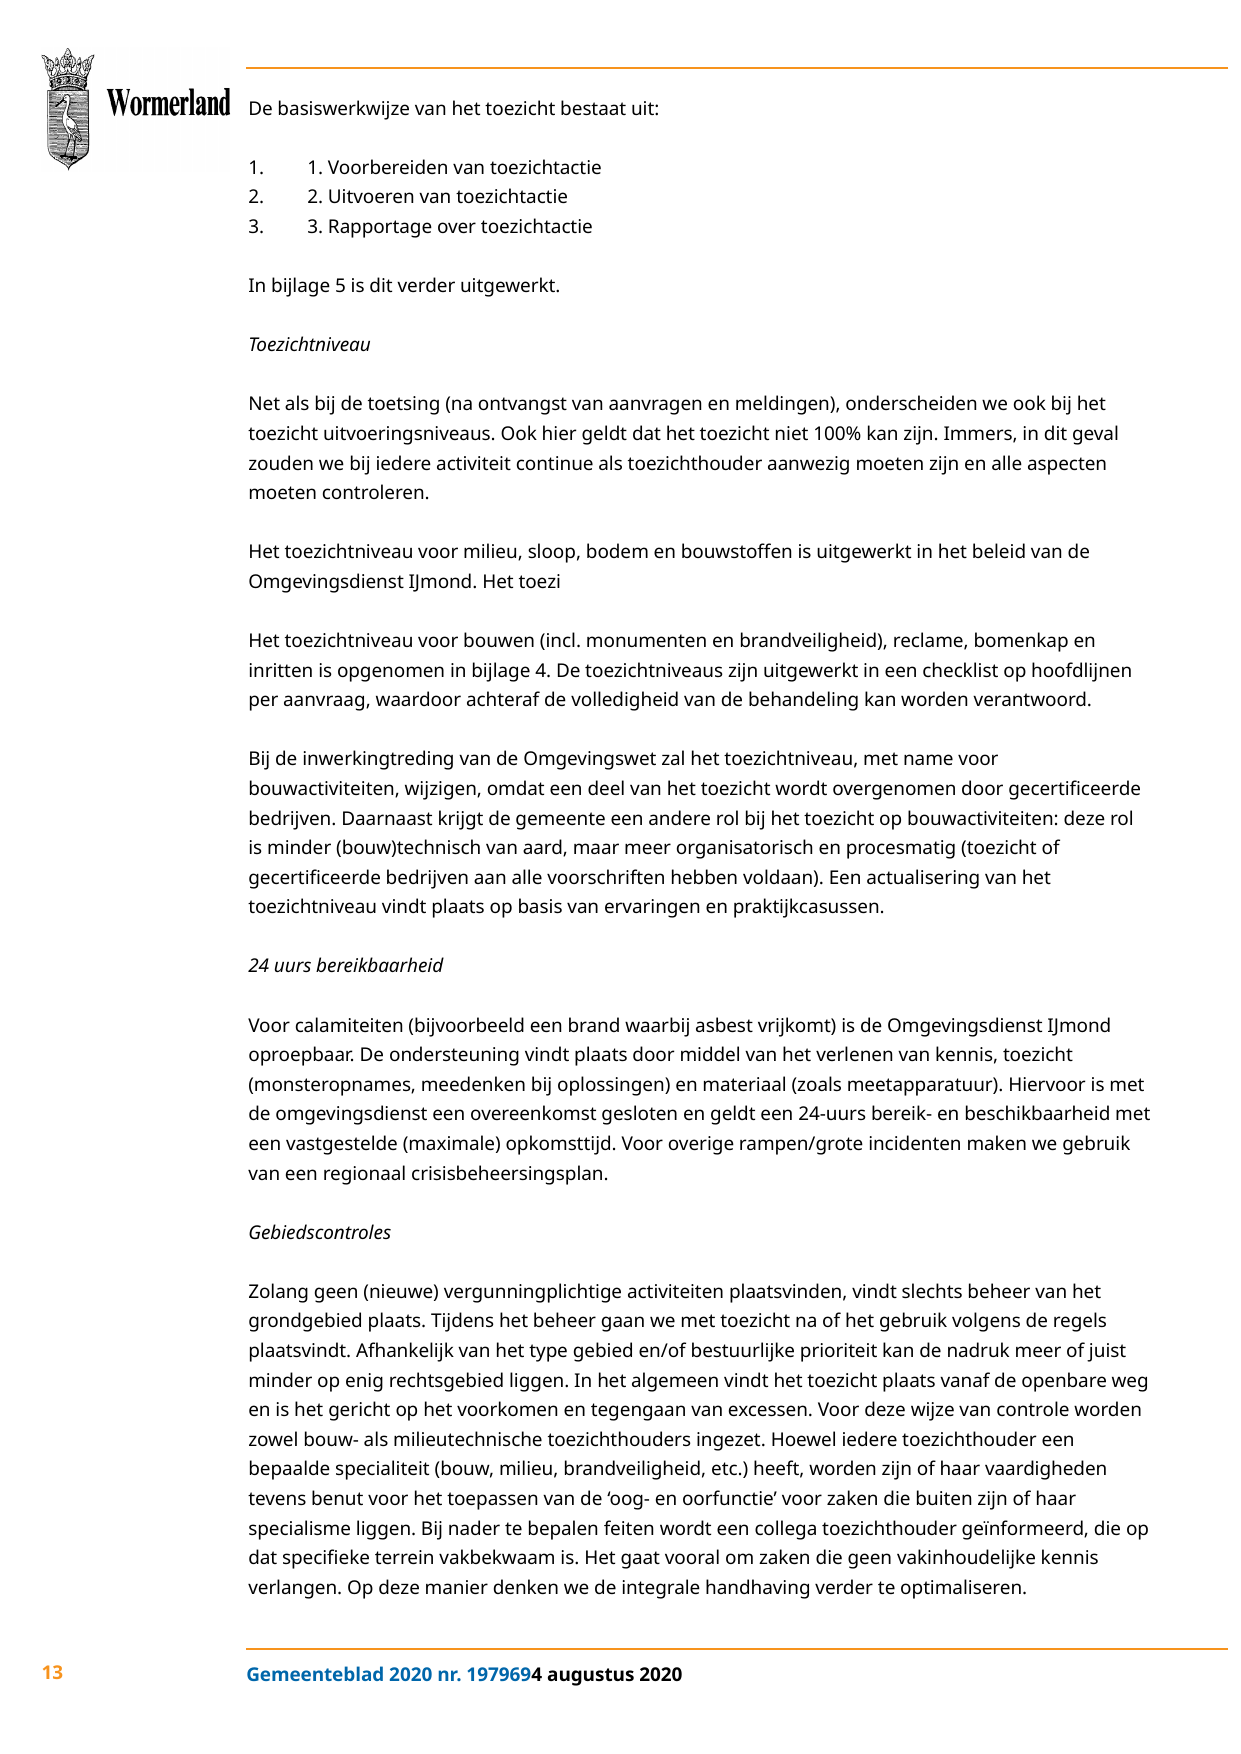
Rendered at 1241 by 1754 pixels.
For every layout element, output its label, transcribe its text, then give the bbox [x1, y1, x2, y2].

text Voor calamiteiten (bijvoorbeeld een brand waarbij asbest vrijkomt) is de Omgevingsdienst IJmond oproepbaar. De ondersteuning vindt plaats door middel van het verlenen van kennis, toezicht (monsteropnames, meedenken bij oplossingen) en materiaal (zoals meetapparatuur). Hiervoor is met de omgevingsdienst een overeenkomst gesloten en geldt een 24-uurs bereik- en beschikbaarheid met een vastgestelde (maximale) opkomsttijd. Voor overige rampen/grote incidenten maken we gebruik van een regionaal crisisbeheersingsplan. [248, 1012, 1152, 1186]
list 2. Uitvoeren van toezichtactie [248, 183, 1152, 209]
text Bij de inwerkingtreding van de Omgevingswet zal het toezichtniveau, met name voor bouwactiviteiten, wijzigen, omdat een deel van het toezicht wordt overgenomen door gecertificeerde bedrijven. Daarnaast krijgt de gemeente een andere rol bij het toezicht op bouwactiviteiten: deze rol is minder (bouw)technisch van aard, maar meer organisatorisch en procesmatig (toezicht of gecertificeerde bedrijven aan alle voorschriften hebben voldaan). Een actualisering van het toezichtniveau vindt plaats op basis van ervaringen en praktijkcasussen. [248, 746, 1152, 919]
text Zolang geen (nieuwe) vergunningplichtige activiteiten plaatsvinden, vindt slechts beheer van het grondgebied plaats. Tijdens het beheer gaan we met toezicht na of het gebruik volgens de regels plaatsvindt. Afhankelijk van het type gebied en/of bestuurlijke prioriteit kan de nadruk meer of juist minder op enig rechtsgebied liggen. In het algemeen vindt het toezicht plaats vanaf de openbare weg en is het gericht op het voorkomen en tegengaan van excessen. Voor deze wijze van controle worden zowel bouw- als milieutechnische toezichthouders ingezet. Hoewel iedere toezichthouder een bepaalde specialiteit (bouw, milieu, brandveiligheid, etc.) heeft, worden zijn of haar vaardigheden tevens benut voor het toepassen van de ‘oog- en oorfunctie’ voor zaken die buiten zijn of haar specialisme liggen. Bij nader te bepalen feiten wordt een collega toezichthouder geïnformeerd, die op dat specifieke terrein vakbekwaam is. Het gaat vooral om zaken die geen vakinhoudelijke kennis verlangen. Op deze manier denken we de integrale handhaving verder te optimaliseren. [248, 1278, 1152, 1600]
text In bijlage 5 is dit verder uitgewerkt. [248, 272, 1152, 298]
text Toezichtniveau [248, 331, 1152, 357]
list 1. Voorbereiden van toezichtactie [248, 154, 1152, 180]
text De basiswerkwijze van het toezicht bestaat uit: [248, 95, 1152, 121]
text Het toezichtniveau voor bouwen (incl. monumenten en brandveiligheid), reclame, bomenkap en inritten is opgenomen in bijlage 4. De toezichtniveaus zijn uitgewerkt in een checklist op hoofdlijnen per aanvraag, waardoor achteraf de volledigheid van de behandeling kan worden verantwoord. [248, 627, 1152, 712]
text Net als bij de toetsing (na ontvangst van aanvragen en meldingen), onderscheiden we ook bij het toezicht uitvoeringsniveaus. Ook hier geldt dat het toezicht niet 100% kan zijn. Immers, in dit geval zouden we bij iedere activiteit continue als toezichthouder aanwezig moeten zijn en alle aspecten moeten controleren. [248, 391, 1152, 505]
list 3. Rapportage over toezichtactie [248, 213, 1152, 239]
text Het toezichtniveau voor milieu, sloop, bodem en bouwstoffen is uitgewerkt in het beleid van de Omgevingsdienst IJmond. Het toezi [248, 538, 1152, 594]
picture [41, 47, 231, 172]
text 24 uurs bereikbaarheid [248, 953, 1152, 978]
text Gebiedscontroles [248, 1219, 1152, 1245]
